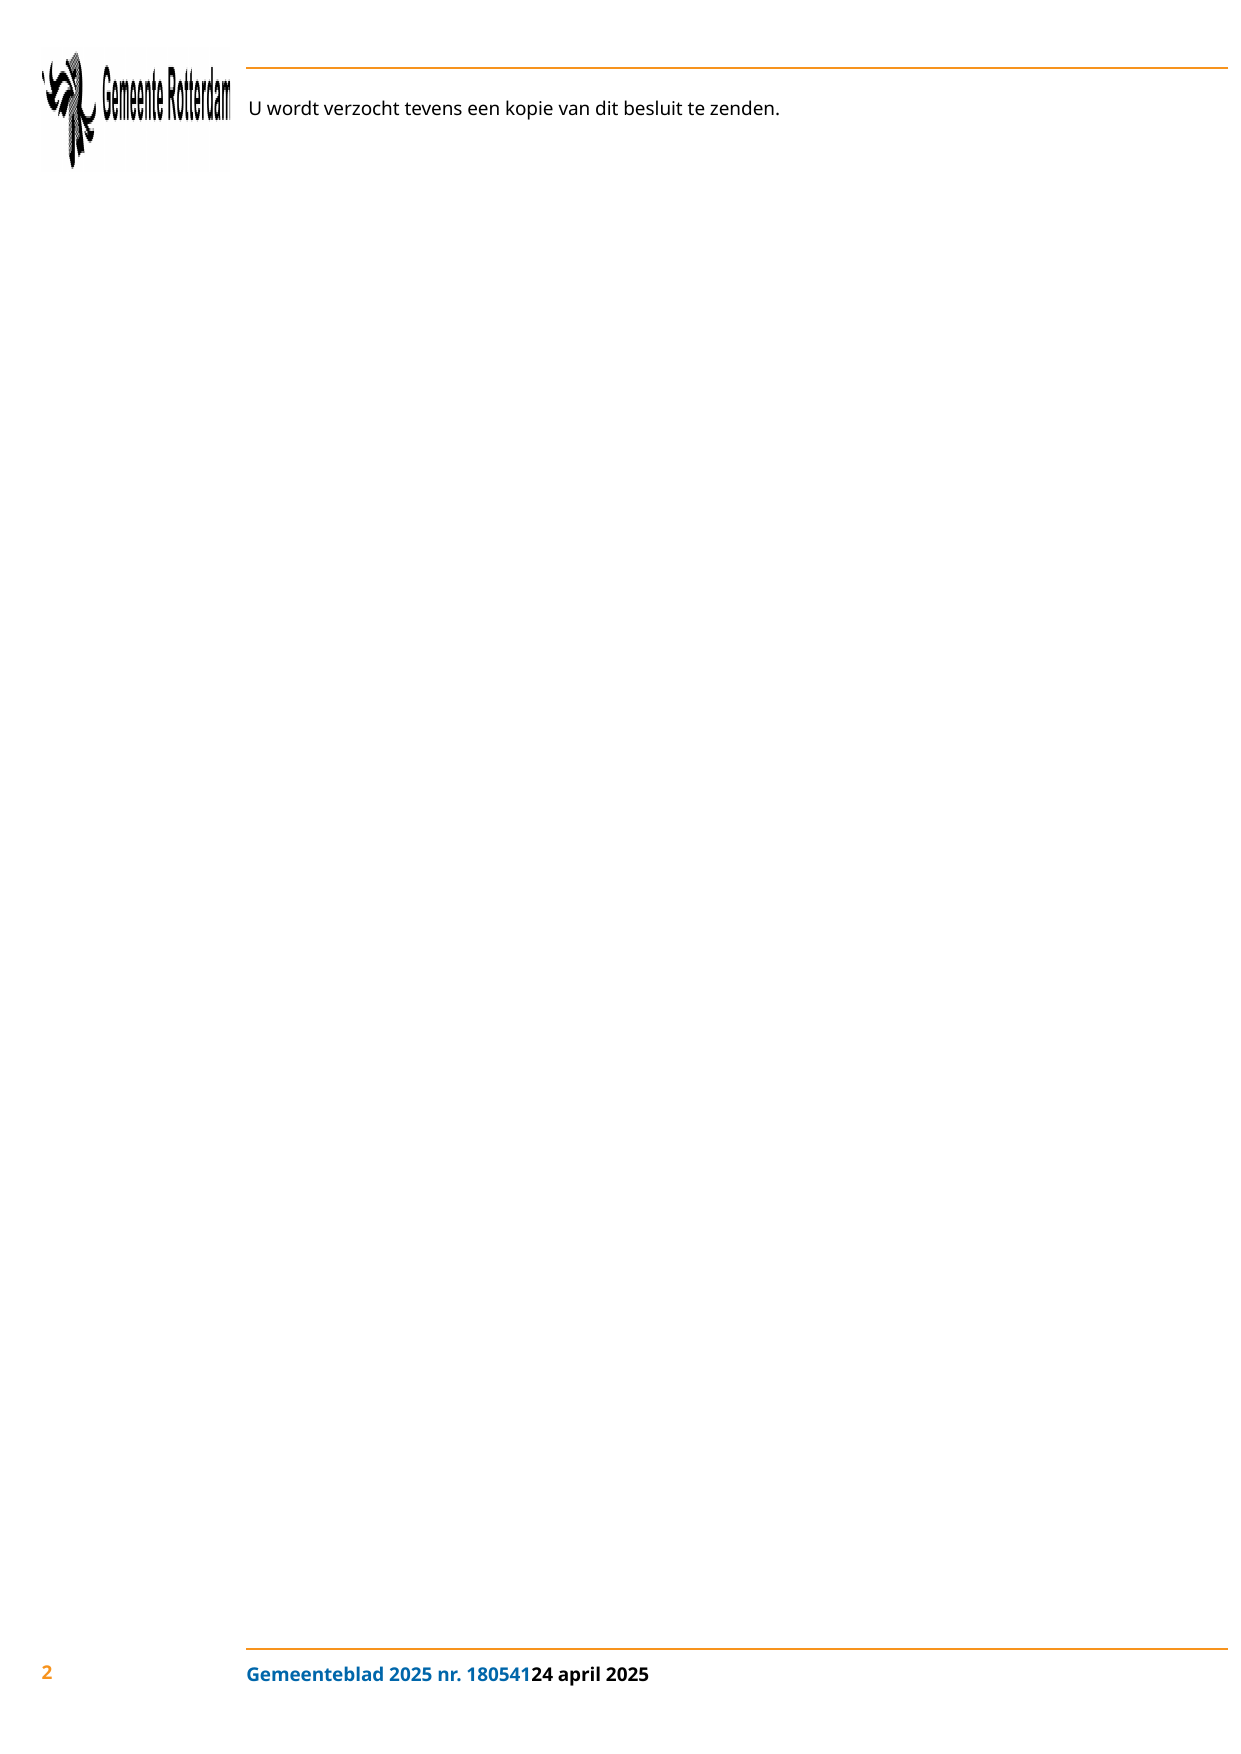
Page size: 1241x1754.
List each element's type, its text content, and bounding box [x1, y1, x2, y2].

picture [41, 47, 231, 172]
text U wordt verzocht tevens een kopie van dit besluit te zenden. [248, 95, 1152, 121]
